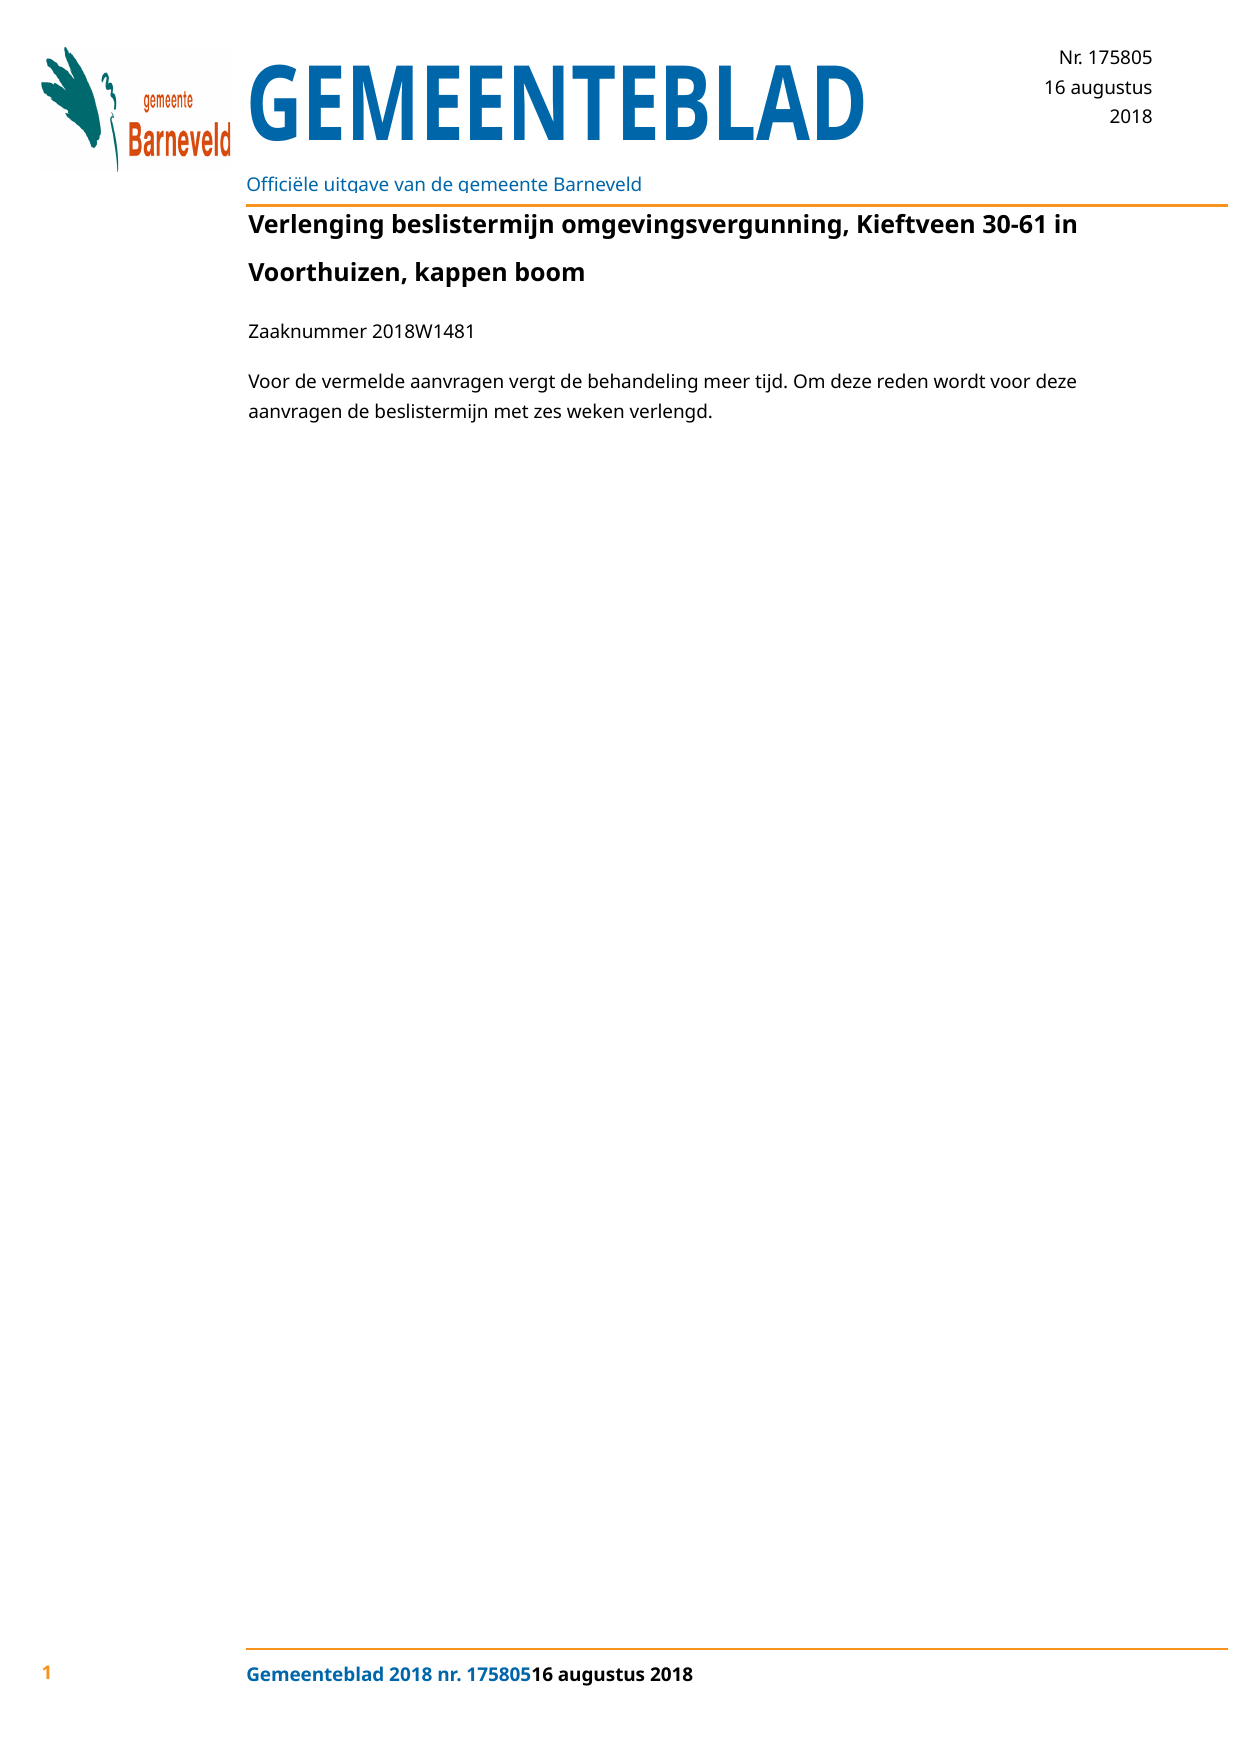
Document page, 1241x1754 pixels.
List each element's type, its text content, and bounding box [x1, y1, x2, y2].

text Zaaknummer 2018W1481 [248, 318, 1152, 344]
picture [41, 47, 231, 172]
text Verlenging beslistermijn omgevingsvergunning, Kieftveen 30-61 in Voorthuizen, kappen boom [248, 207, 1152, 288]
text Voor de vermelde aanvragen vergt de behandeling meer tijd. Om deze reden wordt voor deze aanvragen de beslistermijn met zes weken verlengd. [248, 368, 1152, 424]
